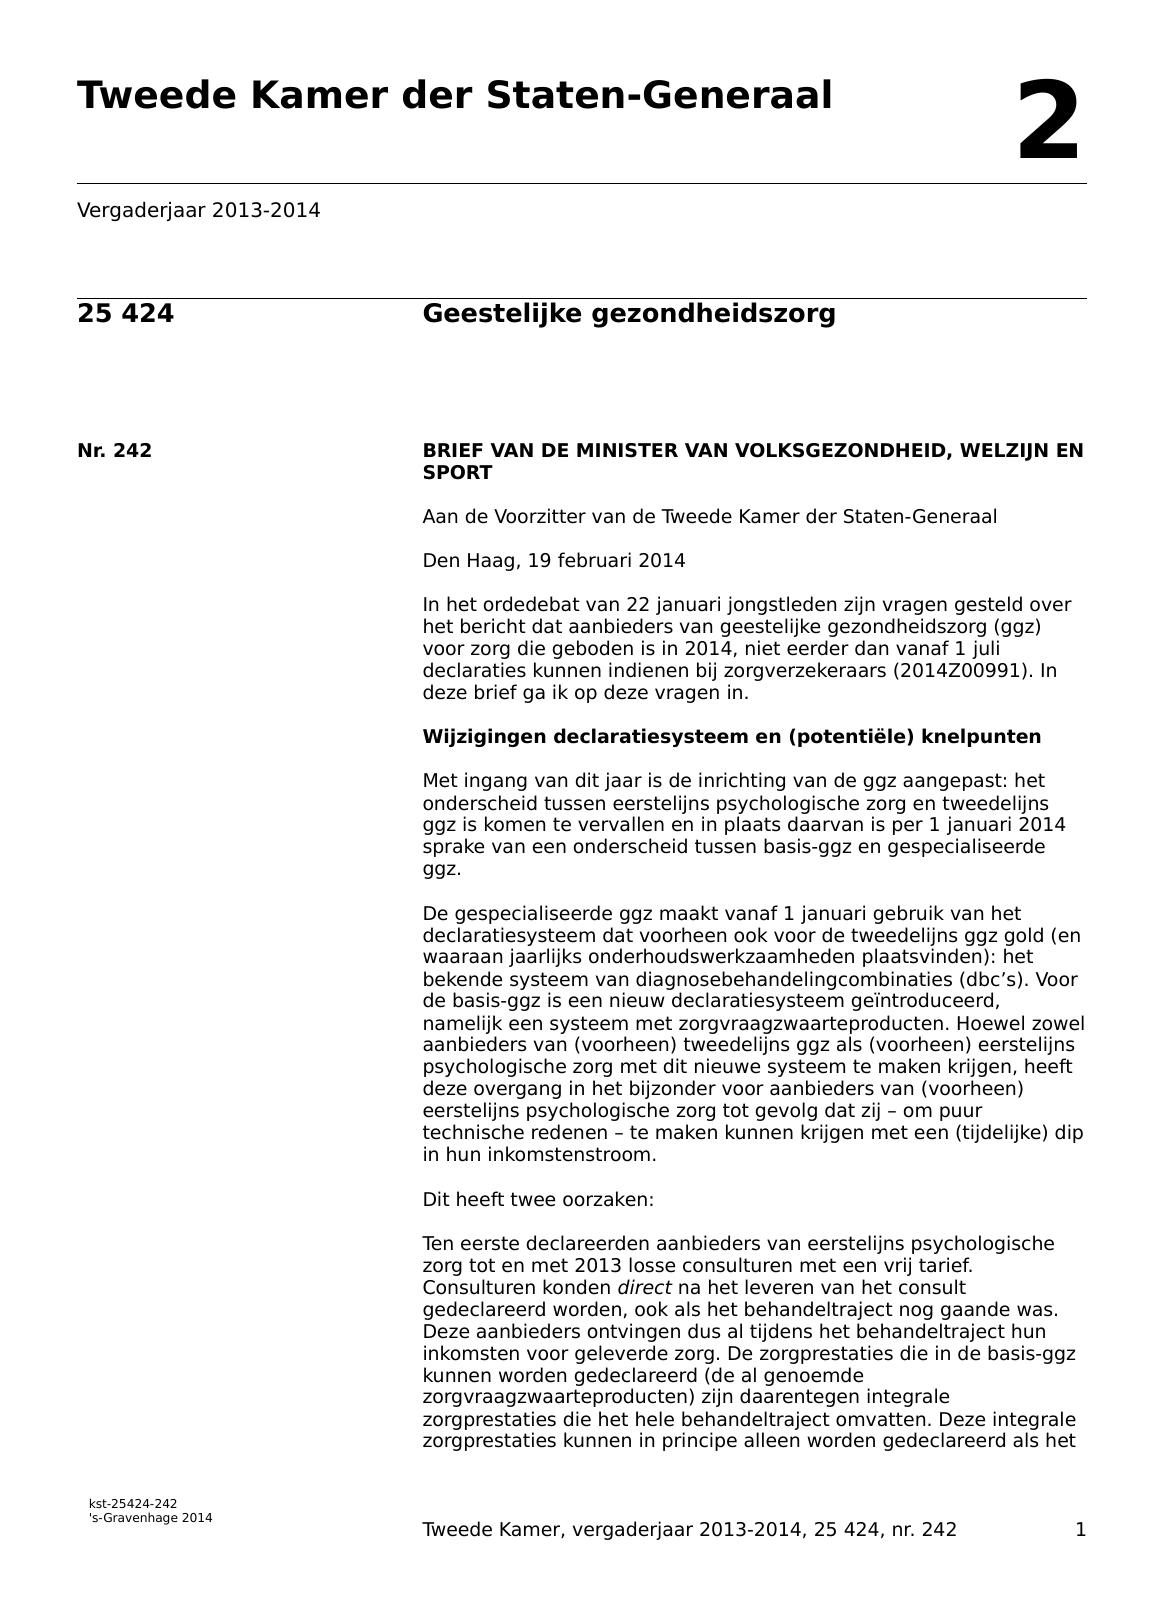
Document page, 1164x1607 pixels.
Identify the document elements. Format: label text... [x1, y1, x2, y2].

text Ten eerste declareerden aanbieders van eerstelijns psychologische zorg tot en met 2013 losse consulturen met een vrij tarief. Consulturen konden direct na het leveren van het consult gedeclareerd worden, ook als het behandeltraject nog gaande was. Deze aanbieders ontvingen dus al tijdens het behandeltraject hun inkomsten voor geleverde zorg. De zorgprestaties die in de basis-ggz kunnen worden gedeclareerd (de al genoemde zorgvraagzwaarteproducten) zijn daarentegen integrale zorgprestaties die het hele behandeltraject omvatten. Deze integrale zorgprestaties kunnen in principe alleen worden gedeclareerd als het [422, 1233, 1087, 1452]
text Aan de Voorzitter van de Tweede Kamer der Staten-Generaal [422, 506, 1087, 528]
text Met ingang van dit jaar is de inrichting van de ggz aangepast: het onderscheid tussen eerstelijns psychologische zorg en tweedelijns ggz is komen te vervallen en in plaats daarvan is per 1 januari 2014 sprake van een onderscheid tussen basis-ggz en gespecialiseerde ggz. [422, 770, 1087, 880]
table_cell Vergaderjaar 2013-2014 [77, 184, 1087, 298]
table_header 2 [886, 59, 1087, 183]
text kst-25424-242 [88, 1497, 323, 1511]
text Den Haag, 19 februari 2014 [422, 550, 1087, 572]
text De gespecialiseerde ggz maakt vanaf 1 januari gebruik van het declaratiesysteem dat voorheen ook voor de tweedelijns ggz gold (en waaraan jaarlijks onderhoudswerkzaamheden plaatsvinden): het bekende systeem van diagnosebehandelingcombinaties (dbc’s). Voor de basis-ggz is een nieuw declaratiesysteem geïntroduceerd, namelijk een systeem met zorgvraagzwaarteproducten. Hoewel zowel aanbieders van (voorheen) tweedelijns ggz als (voorheen) eerstelijns psychologische zorg met dit nieuwe systeem te maken krijgen, heeft deze overgang in het bijzonder voor aanbieders van (voorheen) eerstelijns psychologische zorg tot gevolg dat zij – om puur technische redenen – te maken kunnen krijgen met een (tijdelijke) dip in hun inkomstenstroom. [422, 902, 1087, 1166]
text Dit heeft twee oorzaken: [422, 1188, 1087, 1210]
subtitle 25 424 Geestelijke gezondheidszorg [77, 299, 1087, 329]
text In het ordedebat van 22 januari jongstleden zijn vragen gesteld over het bericht dat aanbieders van geestelijke gezondheidszorg (ggz) voor zorg die geboden is in 2014, niet eerder dan vanaf 1 juli declaraties kunnen indienen bij zorgverzekeraars (2014Z00991). In deze brief ga ik op deze vragen in. [422, 594, 1087, 704]
table_header Tweede Kamer der Staten-Generaal [77, 59, 886, 183]
text 's-Gravenhage 2014 [88, 1511, 323, 1525]
subtitle Nr. 242 BRIEF VAN DE MINISTER VAN VOLKSGEZONDHEID, WELZIJN EN SPORT [77, 440, 1087, 484]
subtitle Wijzigingen declaratiesysteem en (potentiële) knelpunten [422, 726, 1087, 748]
